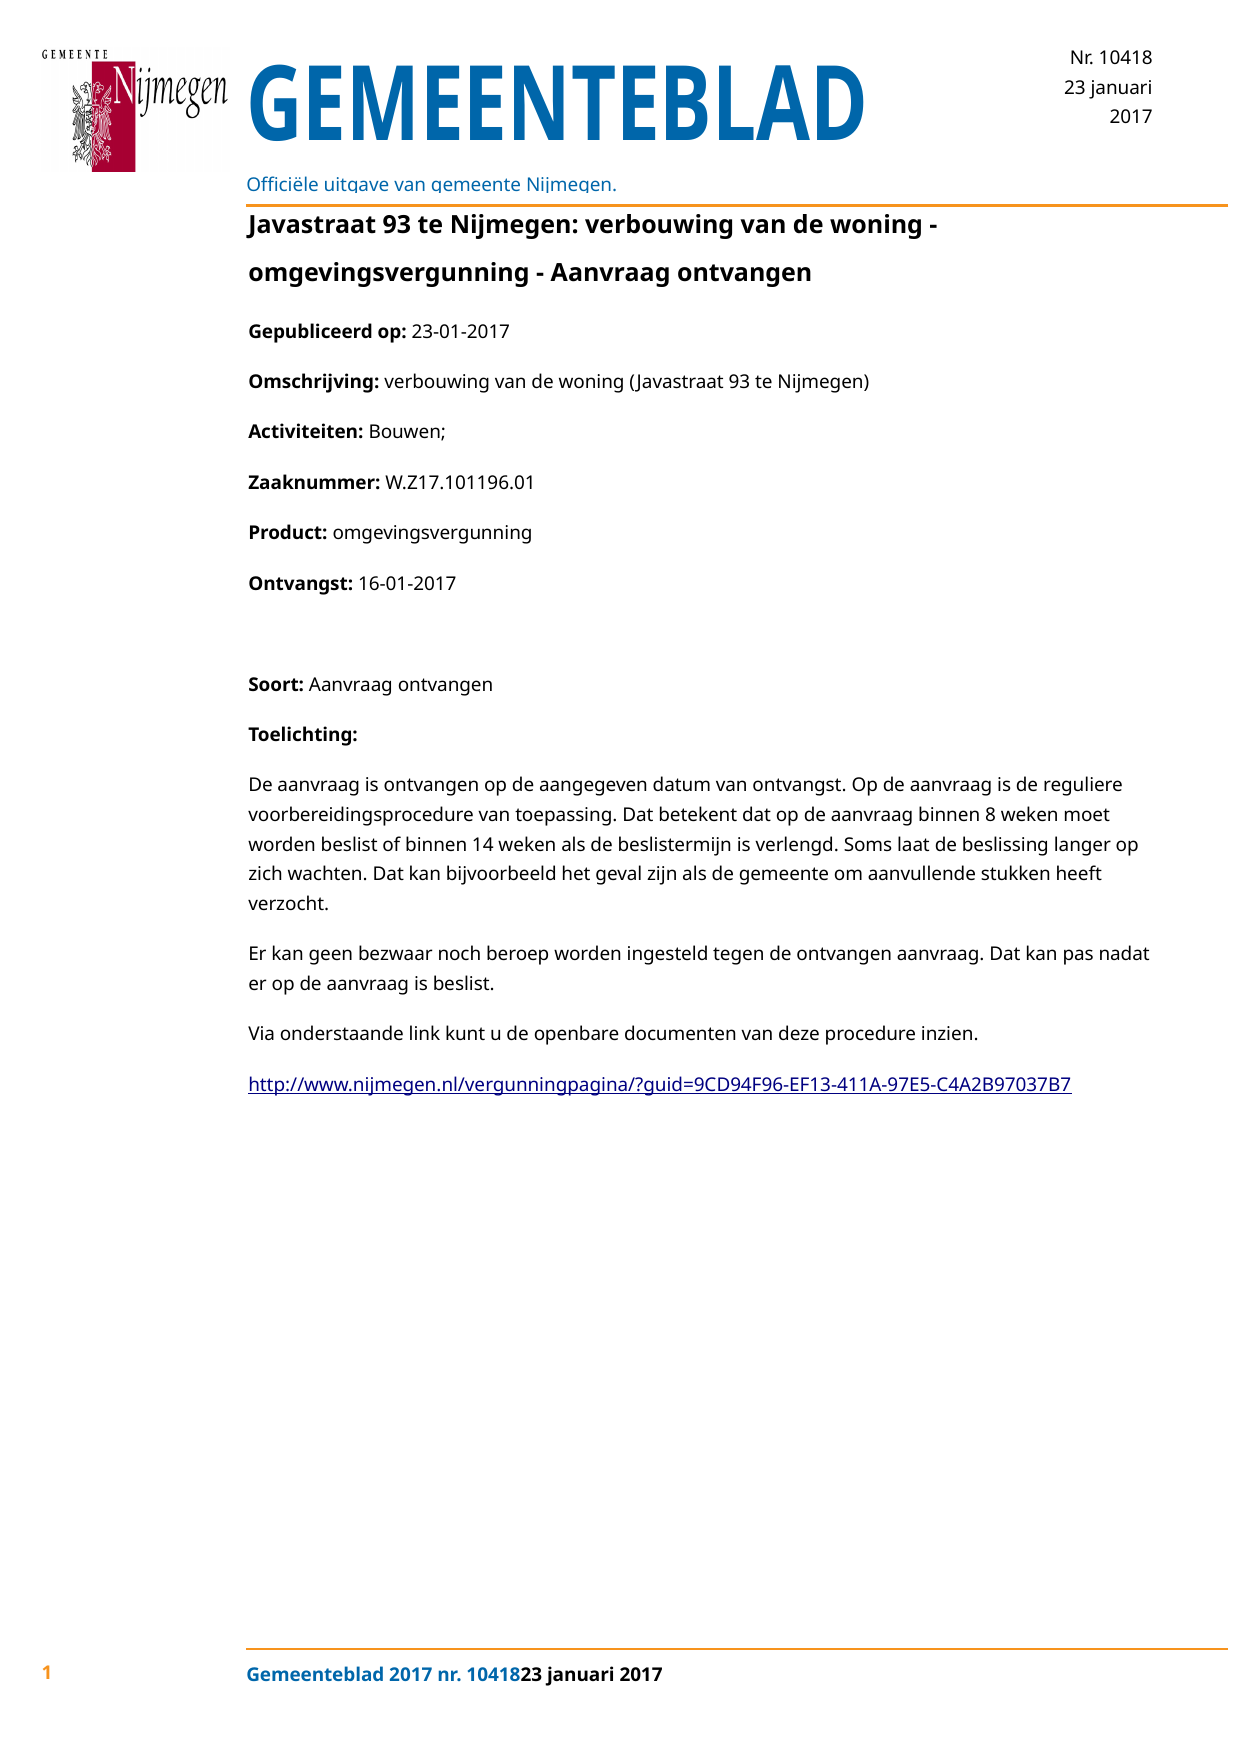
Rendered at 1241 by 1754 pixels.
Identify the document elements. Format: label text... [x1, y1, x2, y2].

text Zaaknummer: W.Z17.101196.01 [248, 469, 1152, 495]
text De aanvraag is ontvangen op de aangegeven datum van ontvangst. Op de aanvraag is de reguliere voorbereidingsprocedure van toepassing. Dat betekent dat op de aanvraag binnen 8 weken moet worden beslist of binnen 14 weken als de beslistermijn is verlengd. Soms laat de beslissing langer op zich wachten. Dat kan bijvoorbeeld het geval zijn als de gemeente om aanvullende stukken heeft verzocht. [248, 772, 1152, 916]
text Activiteiten: Bouwen; [248, 419, 1152, 444]
text Via onderstaande link kunt u de openbare documenten van deze procedure inzien. [248, 1020, 1152, 1046]
text Ontvangst: 16-01-2017 [248, 570, 1152, 596]
text Toelichting: [248, 721, 1152, 747]
text Javastraat 93 te Nijmegen: verbouwing van de woning - omgevingsvergunning - Aanvraag ontvangen [248, 207, 1152, 288]
text Gepubliceerd op: 23-01-2017 [248, 318, 1152, 344]
text Omschrijving: verbouwing van de woning (Javastraat 93 te Nijmegen) [248, 368, 1152, 394]
text http://www.nijmegen.nl/vergunningpagina/?guid=9CD94F96-EF13-411A-97E5-C4A2B97037B7 [248, 1071, 1152, 1097]
text Er kan geen bezwaar noch beroep worden ingesteld tegen de ontvangen aanvraag. Dat kan pas nadat er op de aanvraag is beslist. [248, 940, 1152, 996]
picture [41, 47, 231, 172]
text Soort: Aanvraag ontvangen [248, 671, 1152, 697]
text Product: omgevingsvergunning [248, 519, 1152, 545]
